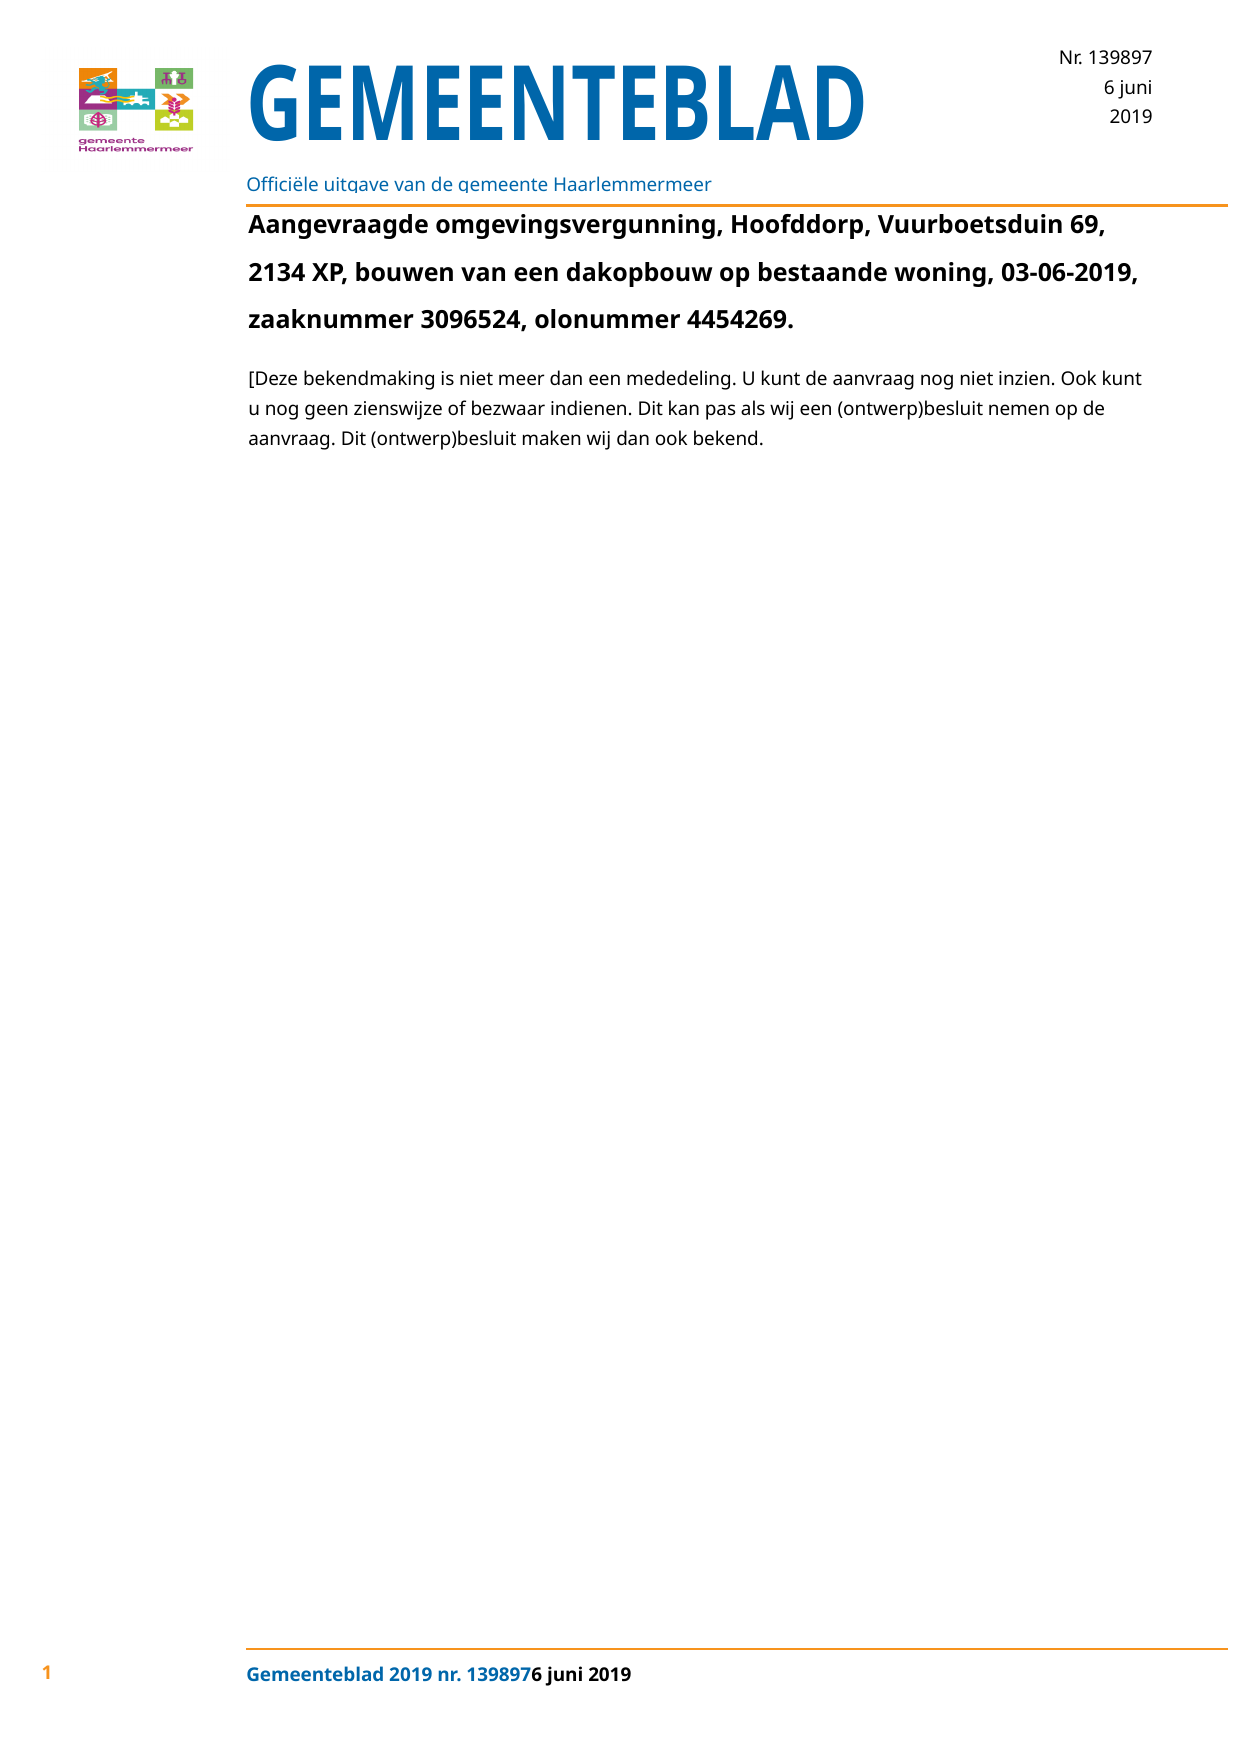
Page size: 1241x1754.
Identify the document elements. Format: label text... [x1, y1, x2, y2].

text Aangevraagde omgevingsvergunning, Hoofddorp, Vuurboetsduin 69, 2134 XP, bouwen van een dakopbouw op bestaande woning, 03-06-2019, zaaknummer 3096524, olonummer 4454269. [248, 207, 1152, 336]
text [Deze bekendmaking is niet meer dan een mededeling. U kunt de aanvraag nog niet inzien. Ook kunt u nog geen zienswijze of bezwaar indienen. Dit kan pas als wij een (ontwerp)besluit nemen op de aanvraag. Dit (ontwerp)besluit maken wij dan ook bekend. [248, 366, 1152, 450]
picture [41, 47, 231, 172]
